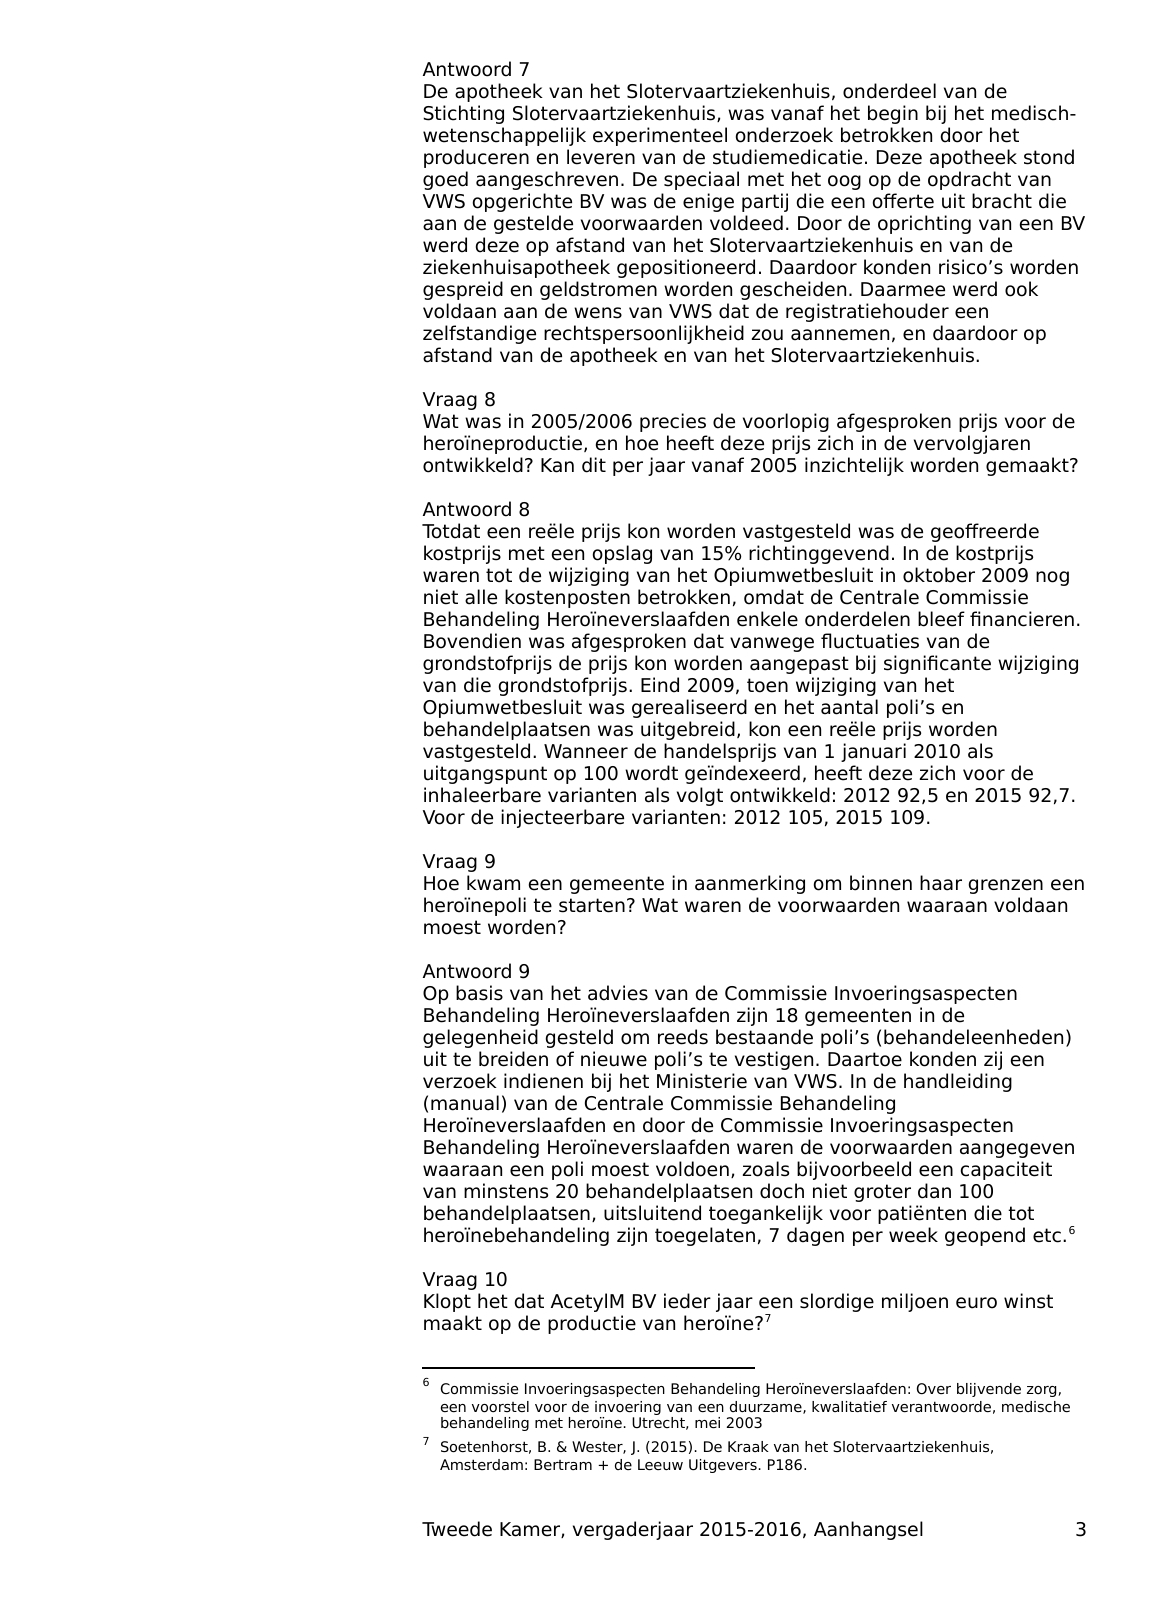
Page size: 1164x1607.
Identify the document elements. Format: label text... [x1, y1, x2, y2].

text Antwoord 9 [422, 961, 1087, 983]
text Antwoord 7 [422, 59, 1087, 81]
text Klopt het dat AcetylM BV ieder jaar een slordige miljoen euro winst maakt op de productie van heroïne? [422, 1291, 1087, 1335]
text Op basis van het advies van de Commissie Invoeringsaspecten Behandeling Heroïneverslaafden zijn 18 gemeenten in de gelegenheid gesteld om reeds bestaande poli’s (behandeleenheden) uit te breiden of nieuwe poli’s te vestigen. Daartoe konden zij een verzoek indienen bij het Ministerie van VWS. In de handleiding (manual) van de Centrale Commissie Behandeling Heroïneverslaafden en door de Commissie Invoeringsaspecten Behandeling Heroïneverslaafden waren de voorwaarden aangegeven waaraan een poli moest voldoen, zoals bijvoorbeeld een capaciteit van minstens 20 behandelplaatsen doch niet groter dan 100 behandelplaatsen, uitsluitend toegankelijk voor patiënten die tot heroïnebehandeling zijn toegelaten, 7 dagen per week geopend etc. [422, 983, 1087, 1247]
text Wat was in 2005/2006 precies de voorlopig afgesproken prijs voor de heroïneproductie, en hoe heeft deze prijs zich in de vervolgjaren ontwikkeld? Kan dit per jaar vanaf 2005 inzichtelijk worden gemaakt? [422, 411, 1087, 477]
text Vraag 9 [422, 851, 1087, 873]
text Soetenhorst, B. & Wester, J. (2015). De Kraak van het Slotervaartziekenhuis, Amsterdam: Bertram + de Leeuw Uitgevers. P186. [422, 1435, 1087, 1474]
text De apotheek van het Slotervaartziekenhuis, onderdeel van de Stichting Slotervaartziekenhuis, was vanaf het begin bij het medisch-wetenschappelijk experimenteel onderzoek betrokken door het produceren en leveren van de studiemedicatie. Deze apotheek stond goed aangeschreven. De speciaal met het oog op de opdracht van VWS opgerichte BV was de enige partij die een offerte uit bracht die aan de gestelde voorwaarden voldeed. Door de oprichting van een BV werd deze op afstand van het Slotervaartziekenhuis en van de ziekenhuisapotheek gepositioneerd. Daardoor konden risico’s worden gespreid en geldstromen worden gescheiden. Daarmee werd ook voldaan aan de wens van VWS dat de registratiehouder een zelfstandige rechtspersoonlijkheid zou aannemen, en daardoor op afstand van de apotheek en van het Slotervaartziekenhuis. [422, 81, 1087, 367]
text Commissie Invoeringsaspecten Behandeling Heroïneverslaafden: Over blijvende zorg, een voorstel voor de invoering van een duurzame, kwalitatief verantwoorde, medische behandeling met heroïne. Utrecht, mei 2003 [422, 1377, 1087, 1432]
text Vraag 8 [422, 389, 1087, 411]
text Totdat een reële prijs kon worden vastgesteld was de geoffreerde kostprijs met een opslag van 15% richtinggevend. In de kostprijs waren tot de wijziging van het Opiumwetbesluit in oktober 2009 nog niet alle kostenposten betrokken, omdat de Centrale Commissie Behandeling Heroïneverslaafden enkele onderdelen bleef financieren. Bovendien was afgesproken dat vanwege fluctuaties van de grondstofprijs de prijs kon worden aangepast bij significante wijziging van die grondstofprijs. Eind 2009, toen wijziging van het Opiumwetbesluit was gerealiseerd en het aantal poli’s en behandelplaatsen was uitgebreid, kon een reële prijs worden vastgesteld. Wanneer de handelsprijs van 1 januari 2010 als uitgangspunt op 100 wordt geïndexeerd, heeft deze zich voor de inhaleerbare varianten als volgt ontwikkeld: 2012 92,5 en 2015 92,7. Voor de injecteerbare varianten: 2012 105, 2015 109. [422, 521, 1087, 829]
text Hoe kwam een gemeente in aanmerking om binnen haar grenzen een heroïnepoli te starten? Wat waren de voorwaarden waaraan voldaan moest worden? [422, 873, 1087, 939]
text Vraag 10 [422, 1269, 1087, 1291]
text Antwoord 8 [422, 499, 1087, 521]
